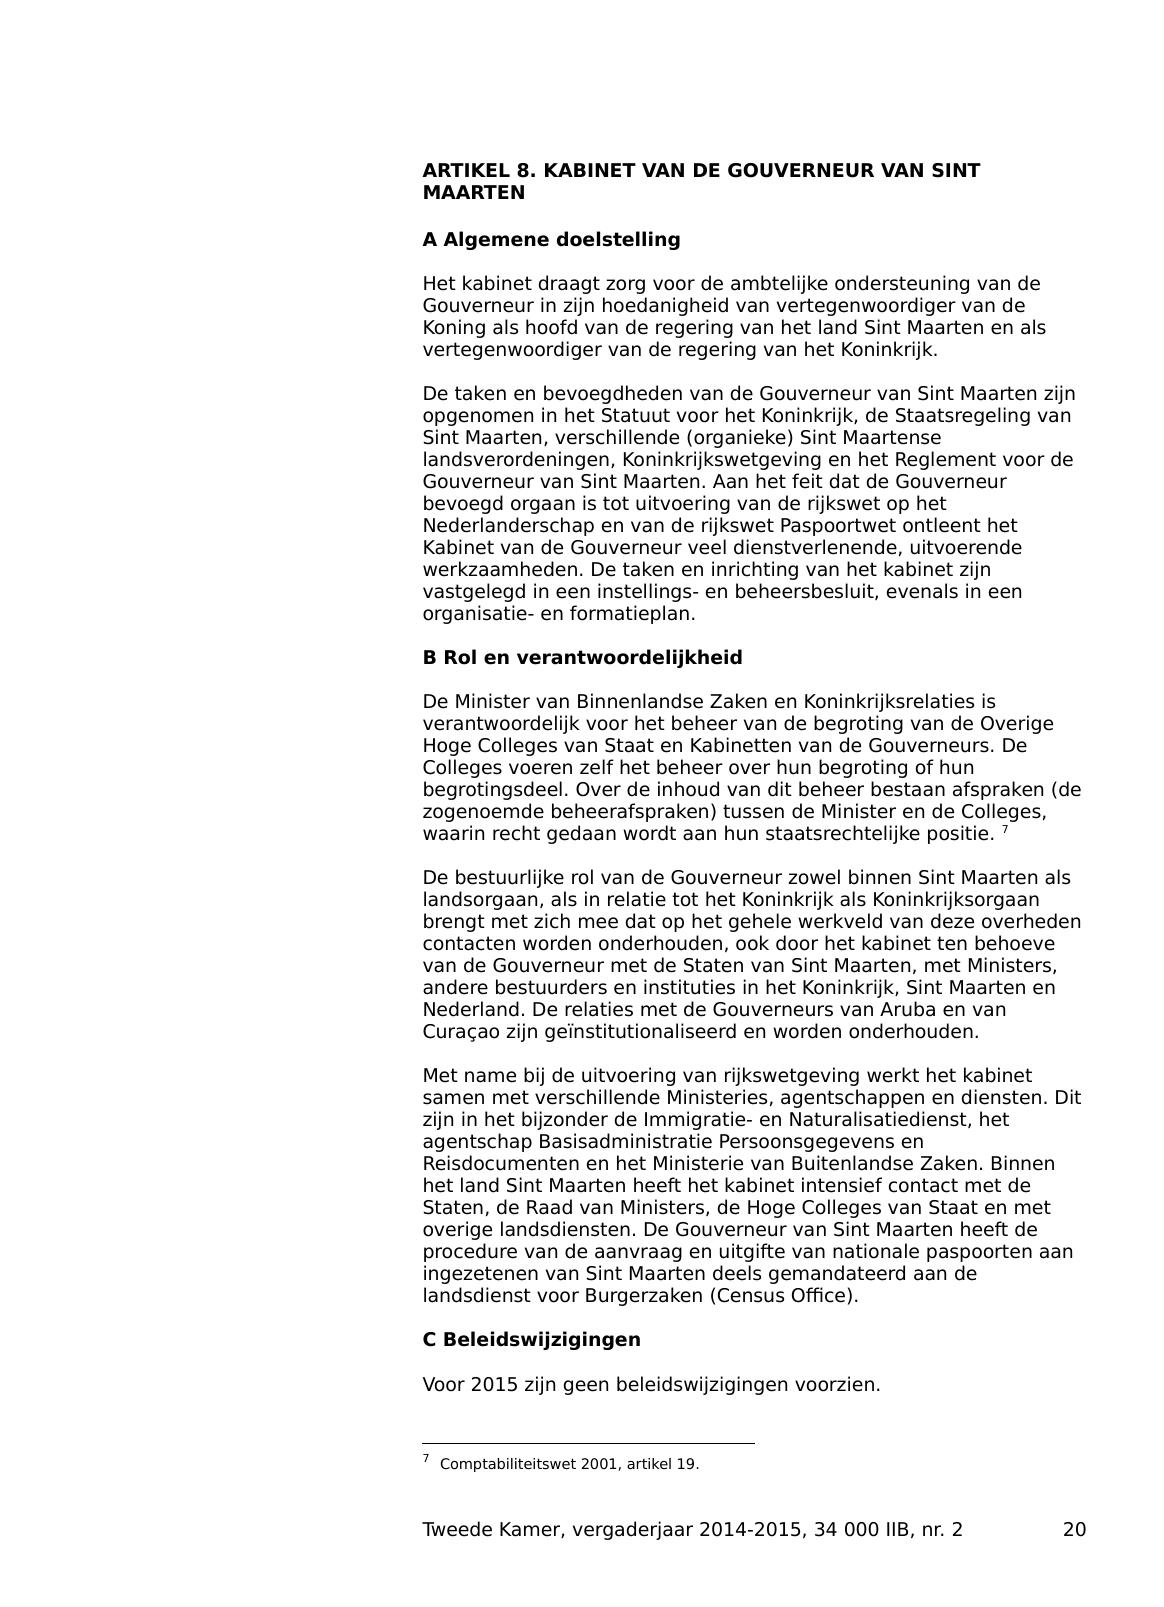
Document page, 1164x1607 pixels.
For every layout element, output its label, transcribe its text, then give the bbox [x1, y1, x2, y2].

text Het kabinet draagt zorg voor de ambtelijke ondersteuning van de Gouverneur in zijn hoedanigheid van vertegenwoordiger van de Koning als hoofd van de regering van het land Sint Maarten en als vertegenwoordiger van de regering van het Koninkrijk. [422, 273, 1087, 361]
text De bestuurlijke rol van de Gouverneur zowel binnen Sint Maarten als landsorgaan, als in relatie tot het Koninkrijk als Koninkrijksorgaan brengt met zich mee dat op het gehele werkveld van deze overheden contacten worden onderhouden, ook door het kabinet ten behoeve van de Gouverneur met de Staten van Sint Maarten, met Ministers, andere bestuurders en instituties in het Koninkrijk, Sint Maarten en Nederland. De relaties met de Gouverneurs van Aruba en van Curaçao zijn geïnstitutionaliseerd en worden onderhouden. [422, 867, 1087, 1043]
subtitle C Beleidswijzigingen [422, 1329, 1087, 1351]
subtitle B Rol en verantwoordelijkheid [422, 647, 1087, 669]
text Voor 2015 zijn geen beleidswijzigingen voorzien. [422, 1373, 1087, 1395]
text Met name bij de uitvoering van rijkswetgeving werkt het kabinet samen met verschillende Ministeries, agentschappen en diensten. Dit zijn in het bijzonder de Immigratie- en Naturalisatiedienst, het agentschap Basisadministratie Persoonsgegevens en Reisdocumenten en het Ministerie van Buitenlandse Zaken. Binnen het land Sint Maarten heeft het kabinet intensief contact met de Staten, de Raad van Ministers, de Hoge Colleges van Staat en met overige landsdiensten. De Gouverneur van Sint Maarten heeft de procedure van de aanvraag en uitgifte van nationale paspoorten aan ingezetenen van Sint Maarten deels gemandateerd aan de landsdienst voor Burgerzaken (Census Office). [422, 1065, 1087, 1307]
text De Minister van Binnenlandse Zaken en Koninkrijksrelaties is verantwoordelijk voor het beheer van de begroting van de Overige Hoge Colleges van Staat en Kabinetten van de Gouverneurs. De Colleges voeren zelf het beheer over hun begroting of hun begrotingsdeel. Over de inhoud van dit beheer bestaan afspraken (de zogenoemde beheerafspraken) tussen de Minister en de Colleges, waarin recht gedaan wordt aan hun staatsrechtelijke positie. [422, 691, 1087, 845]
subtitle A Algemene doelstelling [422, 229, 1087, 251]
subtitle ARTIKEL 8. KABINET VAN DE GOUVERNEUR VAN SINT MAARTEN [422, 160, 1087, 204]
text De taken en bevoegdheden van de Gouverneur van Sint Maarten zijn opgenomen in het Statuut voor het Koninkrijk, de Staatsregeling van Sint Maarten, verschillende (organieke) Sint Maartense landsverordeningen, Koninkrijkswetgeving en het Reglement voor de Gouverneur van Sint Maarten. Aan het feit dat de Gouverneur bevoegd orgaan is tot uitvoering van de rijkswet op het Nederlanderschap en van de rijkswet Paspoortwet ontleent het Kabinet van de Gouverneur veel dienstverlenende, uitvoerende werkzaamheden. De taken en inrichting van het kabinet zijn vastgelegd in een instellings- en beheersbesluit, evenals in een organisatie- en formatieplan. [422, 383, 1087, 625]
text Comptabiliteitswet 2001, artikel 19. [422, 1452, 1087, 1474]
